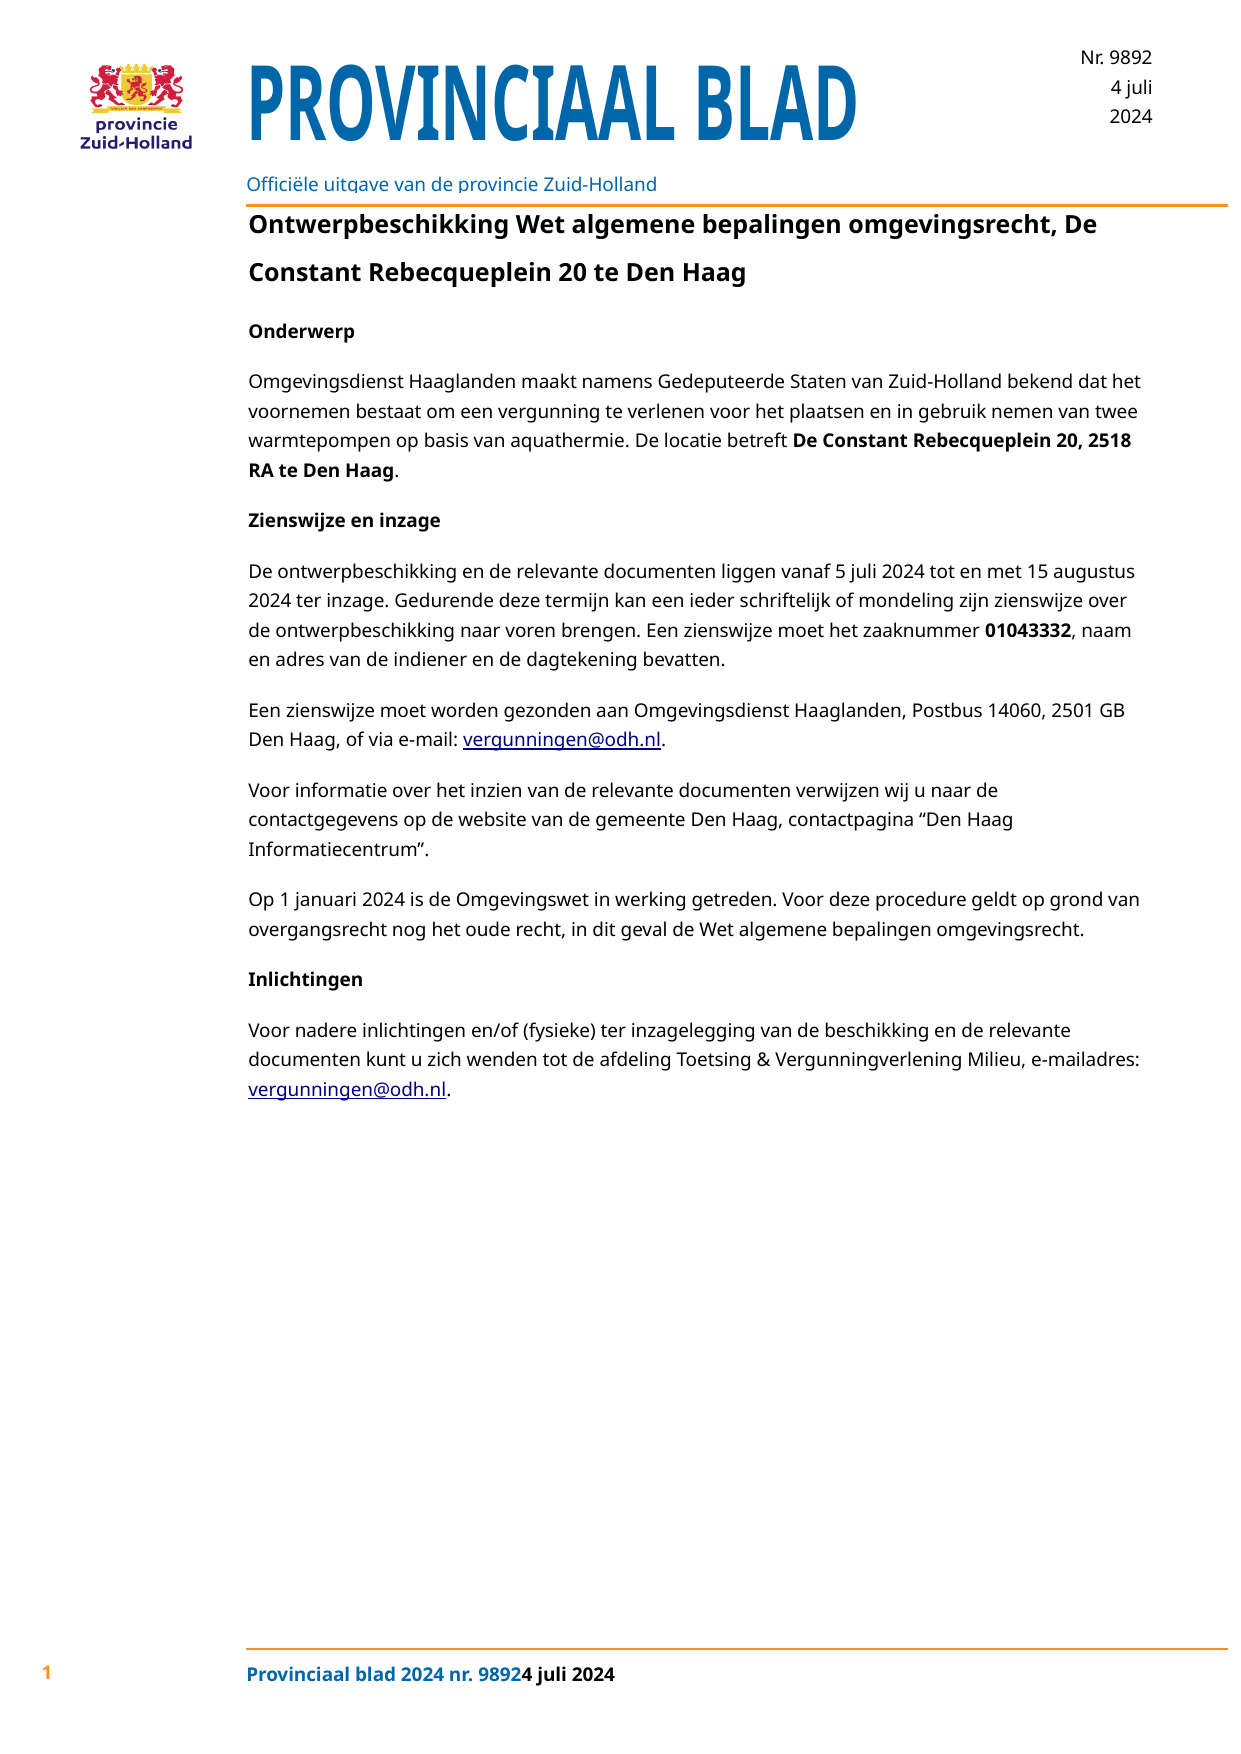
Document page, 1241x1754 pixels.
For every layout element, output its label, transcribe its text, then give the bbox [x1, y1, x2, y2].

text Ontwerpbeschikking Wet algemene bepalingen omgevingsrecht, De Constant Rebecqueplein 20 te Den Haag [248, 207, 1152, 288]
text Een zienswijze moet worden gezonden aan Omgevingsdienst Haaglanden, Postbus 14060, 2501 GB Den Haag, of via e-mail: vergunningen@odh.nl. [248, 697, 1152, 752]
text Voor nadere inlichtingen en/of (fysieke) ter inzagelegging van de beschikking en de relevante documenten kunt u zich wenden tot de afdeling Toetsing & Vergunningverlening Milieu, e-mailadres: vergunningen@odh.nl. [248, 1017, 1152, 1102]
picture [41, 47, 231, 172]
text Onderwerp [248, 318, 1152, 344]
text Inlichtingen [248, 967, 1152, 992]
text Zienswijze en inzage [248, 507, 1152, 533]
text Voor informatie over het inzien van de relevante documenten verwijzen wij u naar de contactgegevens op de website van de gemeente Den Haag, contactpagina “Den Haag Informatiecentrum”. [248, 777, 1152, 862]
text Op 1 januari 2024 is de Omgevingswet in werking getreden. Voor deze procedure geldt op grond van overgangsrecht nog het oude recht, in dit geval de Wet algemene bepalingen omgevingsrecht. [248, 887, 1152, 942]
text De ontwerpbeschikking en de relevante documenten liggen vanaf 5 juli 2024 tot en met 15 augustus 2024 ter inzage. Gedurende deze termijn kan een ieder schriftelijk of mondeling zijn zienswijze over de ontwerpbeschikking naar voren brengen. Een zienswijze moet het zaaknummer 01043332, naam en adres van de indiener en de dagtekening bevatten. [248, 558, 1152, 672]
text Omgevingsdienst Haaglanden maakt namens Gedeputeerde Staten van Zuid-Holland bekend dat het voornemen bestaat om een vergunning te verlenen voor het plaatsen en in gebruik nemen van twee warmtepompen op basis van aquathermie. De locatie betreft De Constant Rebecqueplein 20, 2518 RA te Den Haag. [248, 368, 1152, 483]
